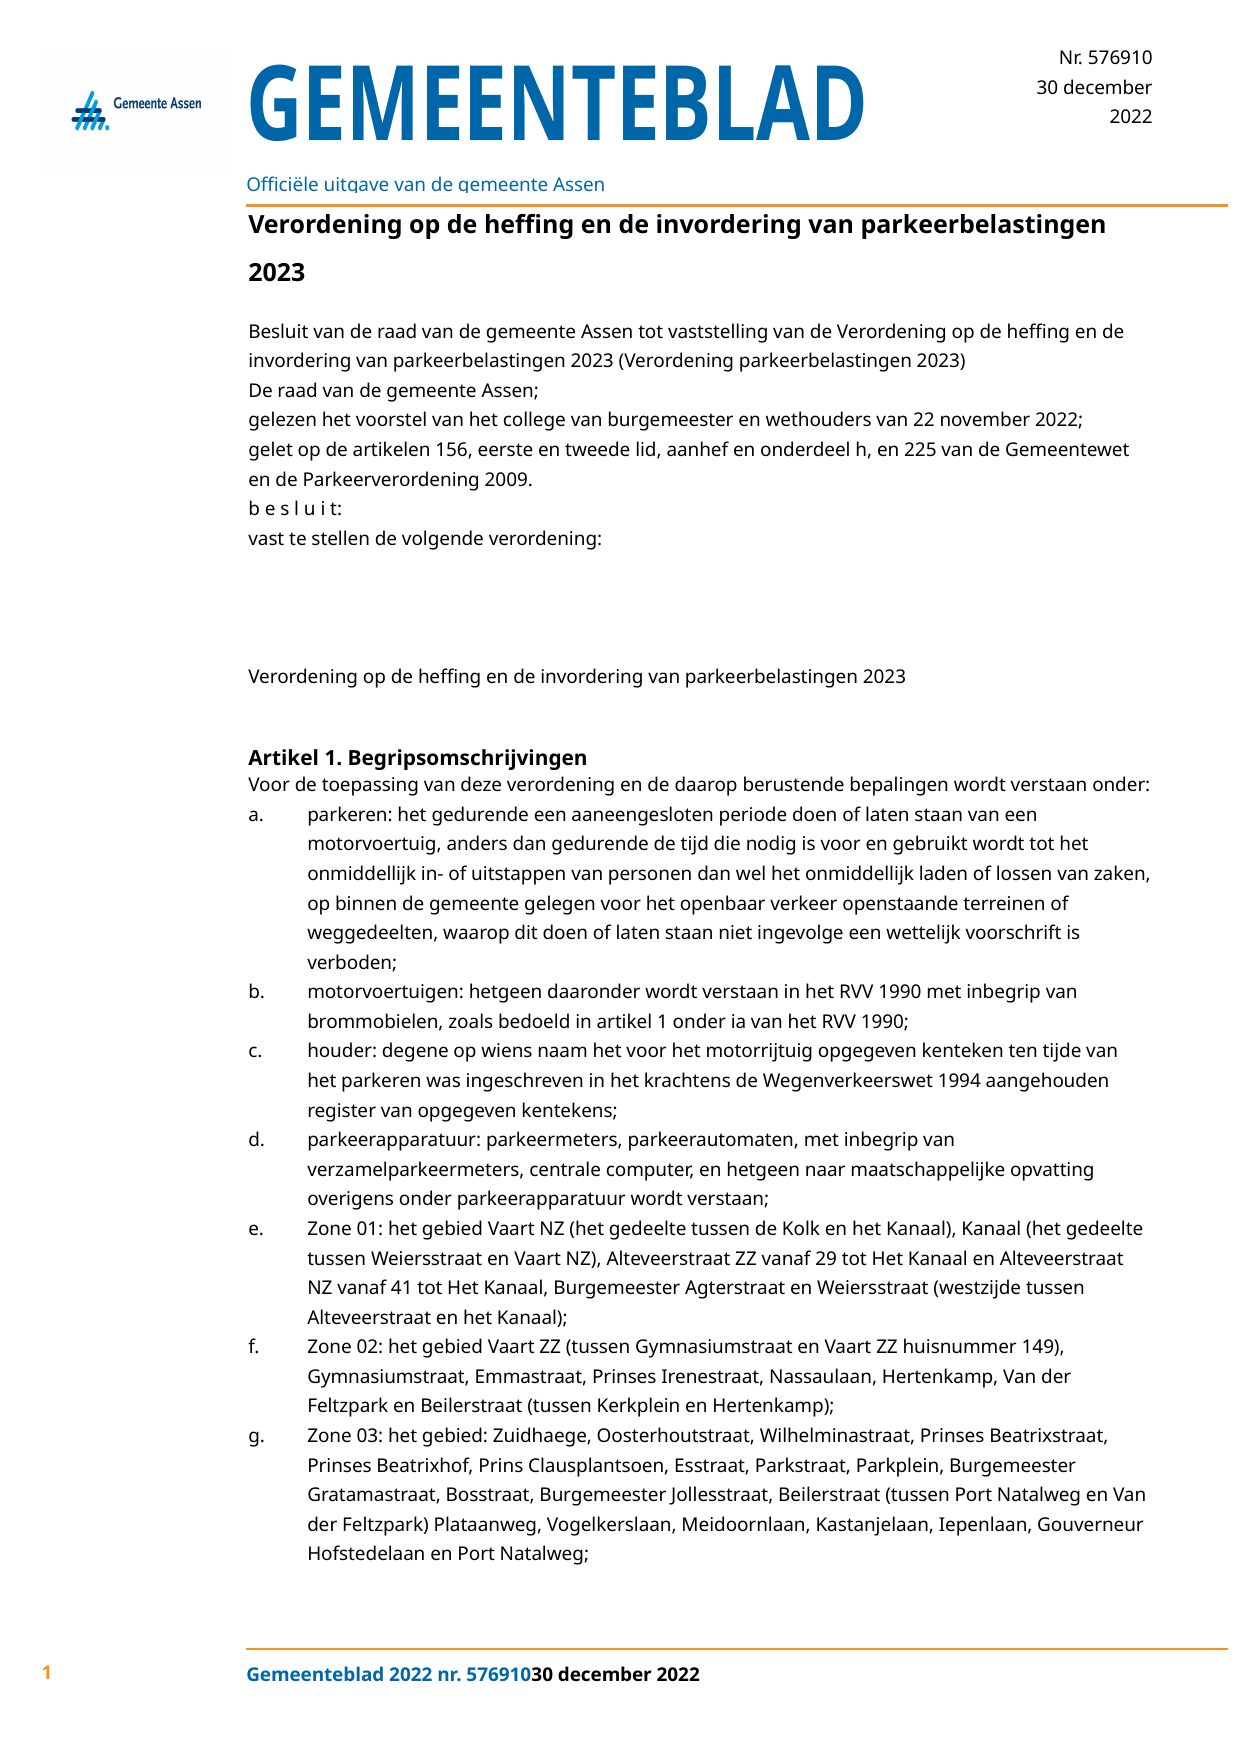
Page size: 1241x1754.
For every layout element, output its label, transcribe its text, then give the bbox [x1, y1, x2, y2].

text gelet op de artikelen 156, eerste en tweede lid, aanhef en onderdeel h, en 225 van de Gemeentewet en de Parkeerverordening 2009. [248, 436, 1152, 492]
list parkeren: het gedurende een aaneengesloten periode doen of laten staan van een motorvoertuig, anders dan gedurende de tijd die nodig is voor en gebruikt wordt tot het onmiddellijk in- of uitstappen van personen dan wel het onmiddellijk laden of lossen van zaken, op binnen de gemeente gelegen voor het openbaar verkeer openstaande terreinen of weggedeelten, waarop dit doen of laten staan niet ingevolge een wettelijk voorschrift is verboden; [248, 801, 1152, 975]
text Artikel 1. Begripsomschrijvingen [248, 743, 1152, 771]
list motorvoertuigen: hetgeen daaronder wordt verstaan in het RVV 1990 met inbegrip van brommobielen, zoals bedoeld in artikel 1 onder ia van het RVV 1990; [248, 978, 1152, 1034]
text b e s l u i t: [248, 495, 1152, 521]
picture [41, 47, 231, 172]
list Zone 01: het gebied Vaart NZ (het gedeelte tussen de Kolk en het Kanaal), Kanaal (het gedeelte tussen Weiersstraat en Vaart NZ), Alteveerstraat ZZ vanaf 29 tot Het Kanaal en Alteveerstraat NZ vanaf 41 tot Het Kanaal, Burgemeester Agterstraat en Weiersstraat (westzijde tussen Alteveerstraat en het Kanaal); [248, 1215, 1152, 1330]
list Zone 03: het gebied: Zuidhaege, Oosterhoutstraat, Wilhelminastraat, Prinses Beatrixstraat, Prinses Beatrixhof, Prins Clausplantsoen, Esstraat, Parkstraat, Parkplein, Burgemeester Gratamastraat, Bosstraat, Burgemeester Jollesstraat, Beilerstraat (tussen Port Natalweg en Van der Feltzpark) Plataanweg, Vogelkerslaan, Meidoornlaan, Kastanjelaan, Iepenlaan, Gouverneur Hofstedelaan en Port Natalweg; [248, 1422, 1152, 1566]
text Voor de toepassing van deze verordening en de daarop berustende bepalingen wordt verstaan onder: [248, 771, 1152, 797]
text vast te stellen de volgende verordening: [248, 525, 1152, 551]
text Verordening op de heffing en de invordering van parkeerbelastingen 2023 [248, 663, 1152, 689]
text gelezen het voorstel van het college van burgemeester en wethouders van 22 november 2022; [248, 407, 1152, 432]
list Zone 02: het gebied Vaart ZZ (tussen Gymnasiumstraat en Vaart ZZ huisnummer 149), Gymnasiumstraat, Emmastraat, Prinses Irenestraat, Nassaulaan, Hertenkamp, Van der Feltzpark en Beilerstraat (tussen Kerkplein en Hertenkamp); [248, 1333, 1152, 1418]
list houder: degene op wiens naam het voor het motorrijtuig opgegeven kenteken ten tijde van het parkeren was ingeschreven in het krachtens de Wegenverkeerswet 1994 aangehouden register van opgegeven kentekens; [248, 1038, 1152, 1123]
text De raad van de gemeente Assen; [248, 377, 1152, 403]
text Besluit van de raad van de gemeente Assen tot vaststelling van de Verordening op de heffing en de invordering van parkeerbelastingen 2023 (Verordening parkeerbelastingen 2023) [248, 318, 1152, 373]
text Verordening op de heffing en de invordering van parkeerbelastingen 2023 [248, 207, 1152, 288]
list parkeerapparatuur: parkeermeters, parkeerautomaten, met inbegrip van verzamelparkeermeters, centrale computer, en hetgeen naar maatschappelijke opvatting overigens onder parkeerapparatuur wordt verstaan; [248, 1126, 1152, 1211]
